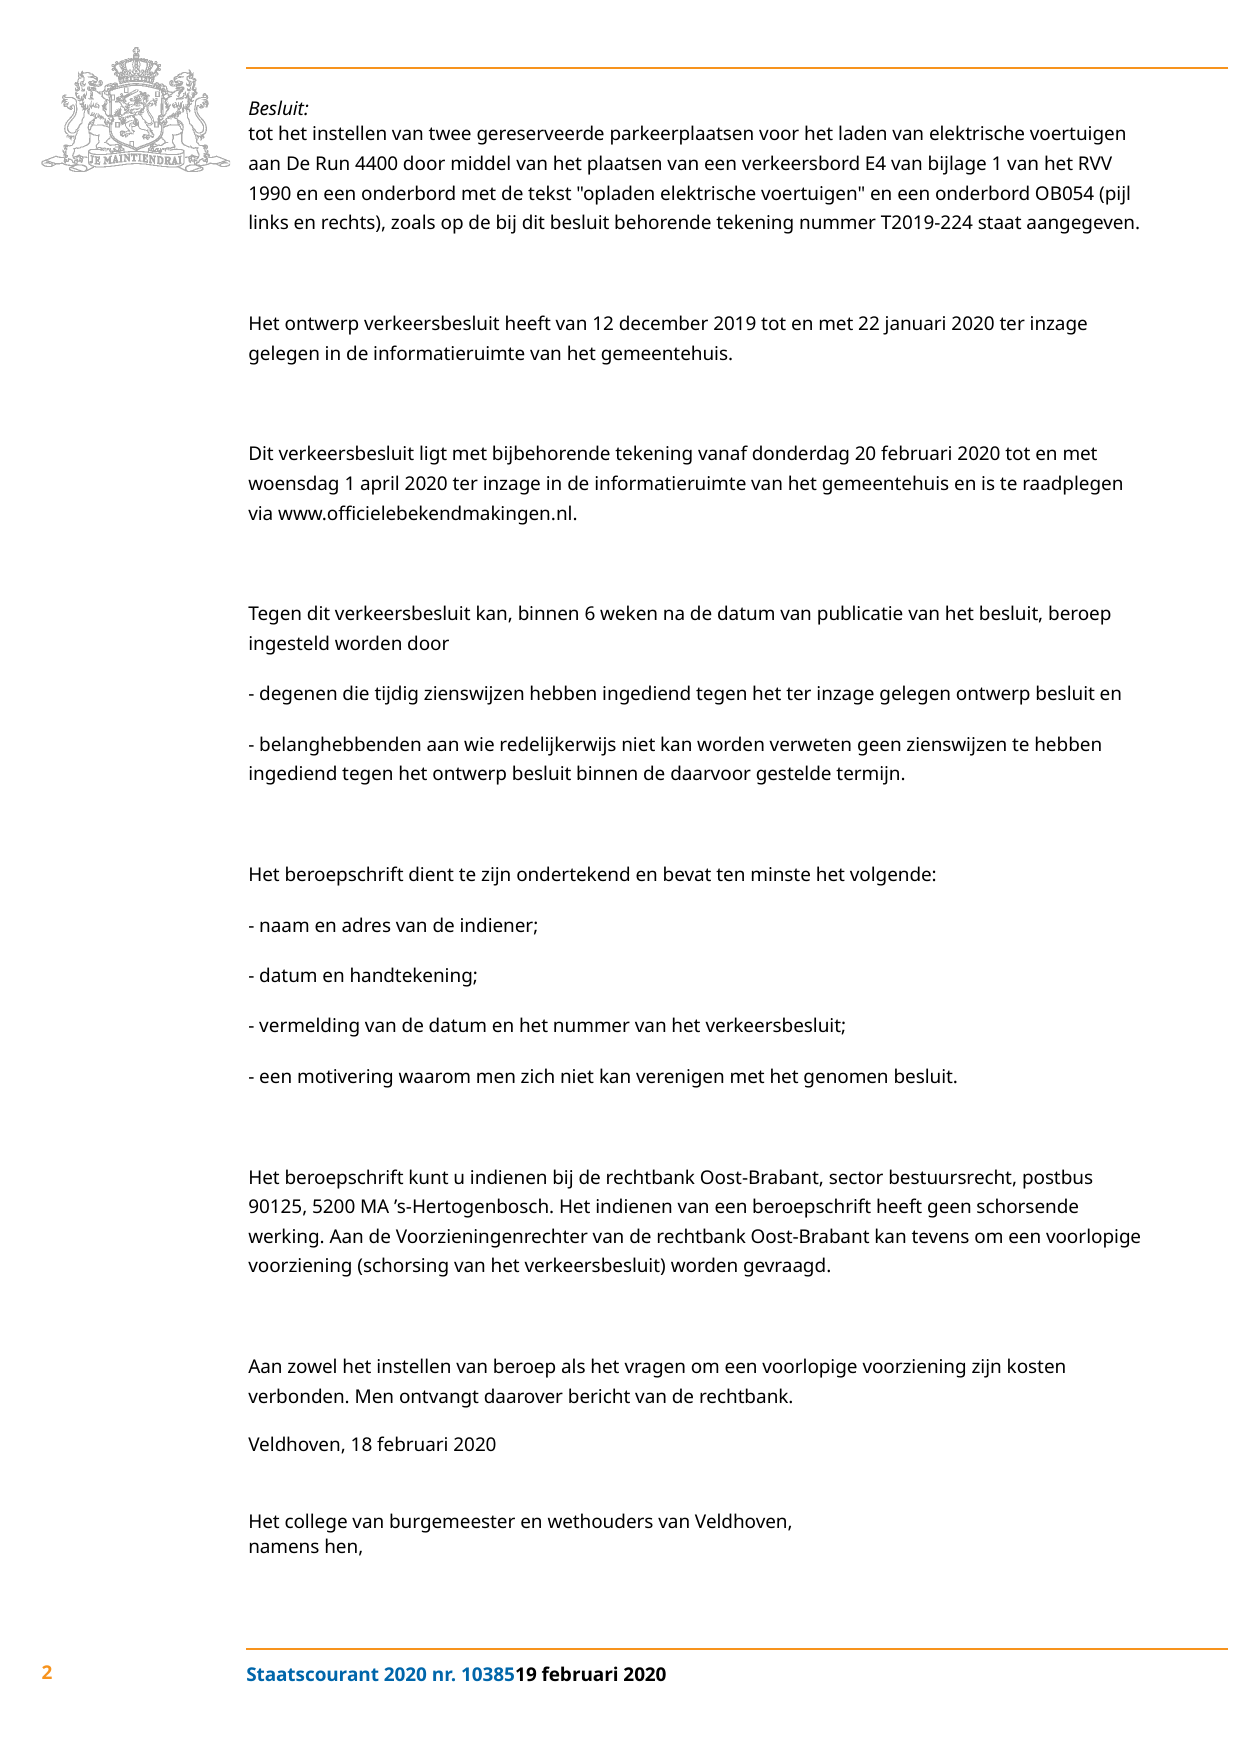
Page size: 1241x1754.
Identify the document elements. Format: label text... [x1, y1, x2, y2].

text Veldhoven, 18 februari 2020 [248, 1431, 1152, 1457]
text Het beroepschrift kunt u indienen bij de rechtbank Oost-Brabant, sector bestuursrecht, postbus 90125, 5200 MA ’s-Hertogenbosch. Het indienen van een beroepschrift heeft geen schorsende werking. Aan de Voorzieningenrechter van de rechtbank Oost-Brabant kan tevens om een voorlopige voorziening (schorsing van het verkeersbesluit) worden gevraagd. [248, 1164, 1152, 1278]
text Besluit: [248, 95, 1152, 121]
text Dit verkeersbesluit ligt met bijbehorende tekening vanaf donderdag 20 februari 2020 tot en met woensdag 1 april 2020 ter inzage in de informatieruimte van het gemeentehuis en is te raadplegen via www.officielebekendmakingen.nl. [248, 441, 1152, 525]
text namens hen, [248, 1534, 1152, 1559]
text - degenen die tijdig zienswijzen hebben ingediend tegen het ter inzage gelegen ontwerp besluit en [248, 681, 1152, 706]
text Het beroepschrift dient te zijn ondertekend en bevat ten minste het volgende: [248, 861, 1152, 887]
text - vermelding van de datum en het nummer van het verkeersbesluit; [248, 1013, 1152, 1038]
text Aan zowel het instellen van beroep als het vragen om een voorlopige voorziening zijn kosten verbonden. Men ontvangt daarover bericht van de rechtbank. [248, 1353, 1152, 1409]
text Het ontwerp verkeersbesluit heeft van 12 december 2019 tot en met 22 januari 2020 ter inzage gelegen in de informatieruimte van het gemeentehuis. [248, 310, 1152, 365]
text - naam en adres van de indiener; [248, 912, 1152, 937]
text Tegen dit verkeersbesluit kan, binnen 6 weken na de datum van publicatie van het besluit, beroep ingesteld worden door [248, 601, 1152, 656]
text - een motivering waarom men zich niet kan verenigen met het genomen besluit. [248, 1063, 1152, 1089]
text - belanghebbenden aan wie redelijkerwijs niet kan worden verweten geen zienswijzen te hebben ingediend tegen het ontwerp besluit binnen de daarvoor gestelde termijn. [248, 731, 1152, 786]
text tot het instellen van twee gereserveerde parkeerplaatsen voor het laden van elektrische voertuigen aan De Run 4400 door middel van het plaatsen van een verkeersbord E4 van bijlage 1 van het RVV 1990 en een onderbord met de tekst "opladen elektrische voertuigen" en een onderbord OB054 (pijl links en rechts), zoals op de bij dit besluit behorende tekening nummer T2019-224 staat aangegeven. [248, 121, 1152, 235]
text Het college van burgemeester en wethouders van Veldhoven, [248, 1508, 1152, 1534]
picture [41, 47, 231, 172]
text - datum en handtekening; [248, 962, 1152, 988]
